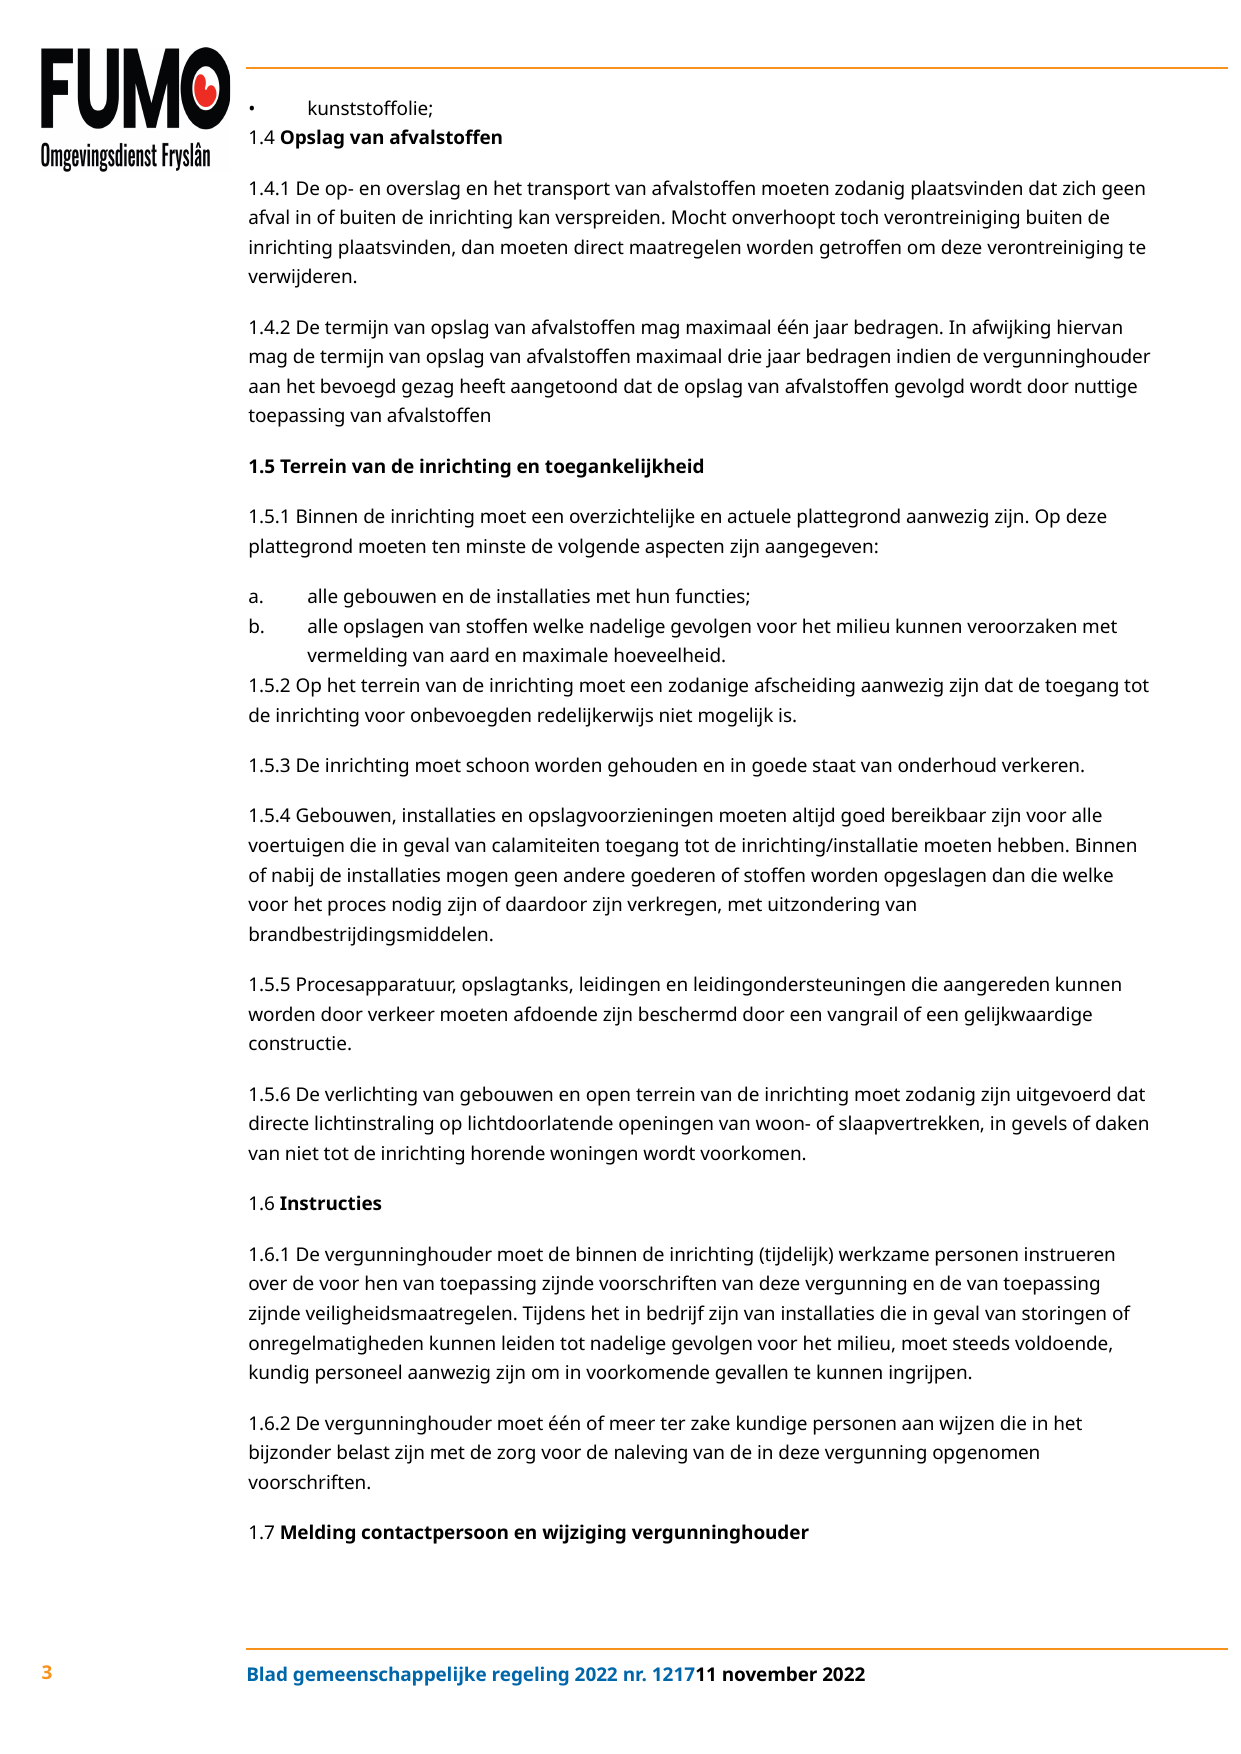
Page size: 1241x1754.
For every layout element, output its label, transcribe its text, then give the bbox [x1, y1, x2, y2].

text 1.5.1 Binnen de inrichting moet een overzichtelijke en actuele plattegrond aanwezig zijn. Op deze plattegrond moeten ten minste de volgende aspecten zijn aangegeven: [248, 503, 1152, 559]
text 1.4.1 De op- en overslag en het transport van afvalstoffen moeten zodanig plaatsvinden dat zich geen afval in of buiten de inrichting kan verspreiden. Mocht onverhoopt toch verontreiniging buiten de inrichting plaatsvinden, dan moeten direct maatregelen worden getroffen om deze verontreiniging te verwijderen. [248, 175, 1152, 289]
text 1.4.2 De termijn van opslag van afvalstoffen mag maximaal één jaar bedragen. In afwijking hiervan mag de termijn van opslag van afvalstoffen maximaal drie jaar bedragen indien de vergunninghouder aan het bevoegd gezag heeft aangetoond dat de opslag van afvalstoffen gevolgd wordt door nuttige toepassing van afvalstoffen [248, 314, 1152, 428]
text 1.4 Opslag van afvalstoffen [248, 124, 1152, 150]
text 1.7 Melding contactpersoon en wijziging vergunninghouder [248, 1519, 1152, 1545]
text 1.6 Instructies [248, 1191, 1152, 1216]
text 1.5.5 Procesapparatuur, opslagtanks, leidingen en leidingondersteuningen die aangereden kunnen worden door verkeer moeten afdoende zijn beschermd door een vangrail of een gelijkwaardige constructie. [248, 971, 1152, 1056]
list alle opslagen van stoffen welke nadelige gevolgen voor het milieu kunnen veroorzaken met vermelding van aard en maximale hoeveelheid. [248, 613, 1152, 668]
text 1.5.2 Op het terrein van de inrichting moet een zodanige afscheiding aanwezig zijn dat de toegang tot de inrichting voor onbevoegden redelijkerwijs niet mogelijk is. [248, 672, 1152, 728]
picture [41, 47, 231, 172]
text 1.5.6 De verlichting van gebouwen en open terrein van de inrichting moet zodanig zijn uitgevoerd dat directe lichtinstraling op lichtdoorlatende openingen van woon- of slaapvertrekken, in gevels of daken van niet tot de inrichting horende woningen wordt voorkomen. [248, 1081, 1152, 1166]
text 1.6.2 De vergunninghouder moet één of meer ter zake kundige personen aan wijzen die in het bijzonder belast zijn met de zorg voor de naleving van de in deze vergunning opgenomen voorschriften. [248, 1410, 1152, 1495]
list alle gebouwen en de installaties met hun functies; [248, 583, 1152, 609]
text 1.5 Terrein van de inrichting en toegankelijkheid [248, 453, 1152, 479]
text 1.6.1 De vergunninghouder moet de binnen de inrichting (tijdelijk) werkzame personen instrueren over de voor hen van toepassing zijnde voorschriften van deze vergunning en de van toepassing zijnde veiligheidsmaatregelen. Tijdens het in bedrijf zijn van installaties die in geval van storingen of onregelmatigheden kunnen leiden tot nadelige gevolgen voor het milieu, moet steeds voldoende, kundig personeel aanwezig zijn om in voorkomende gevallen te kunnen ingrijpen. [248, 1241, 1152, 1385]
list kunststoffolie; [248, 95, 1152, 121]
text 1.5.4 Gebouwen, installaties en opslagvoorzieningen moeten altijd goed bereikbaar zijn voor alle voertuigen die in geval van calamiteiten toegang tot de inrichting/installatie moeten hebben. Binnen of nabij de installaties mogen geen andere goederen of stoffen worden opgeslagen dan die welke voor het proces nodig zijn of daardoor zijn verkregen, met uitzondering van brandbestrijdingsmiddelen. [248, 803, 1152, 947]
text 1.5.3 De inrichting moet schoon worden gehouden en in goede staat van onderhoud verkeren. [248, 752, 1152, 778]
